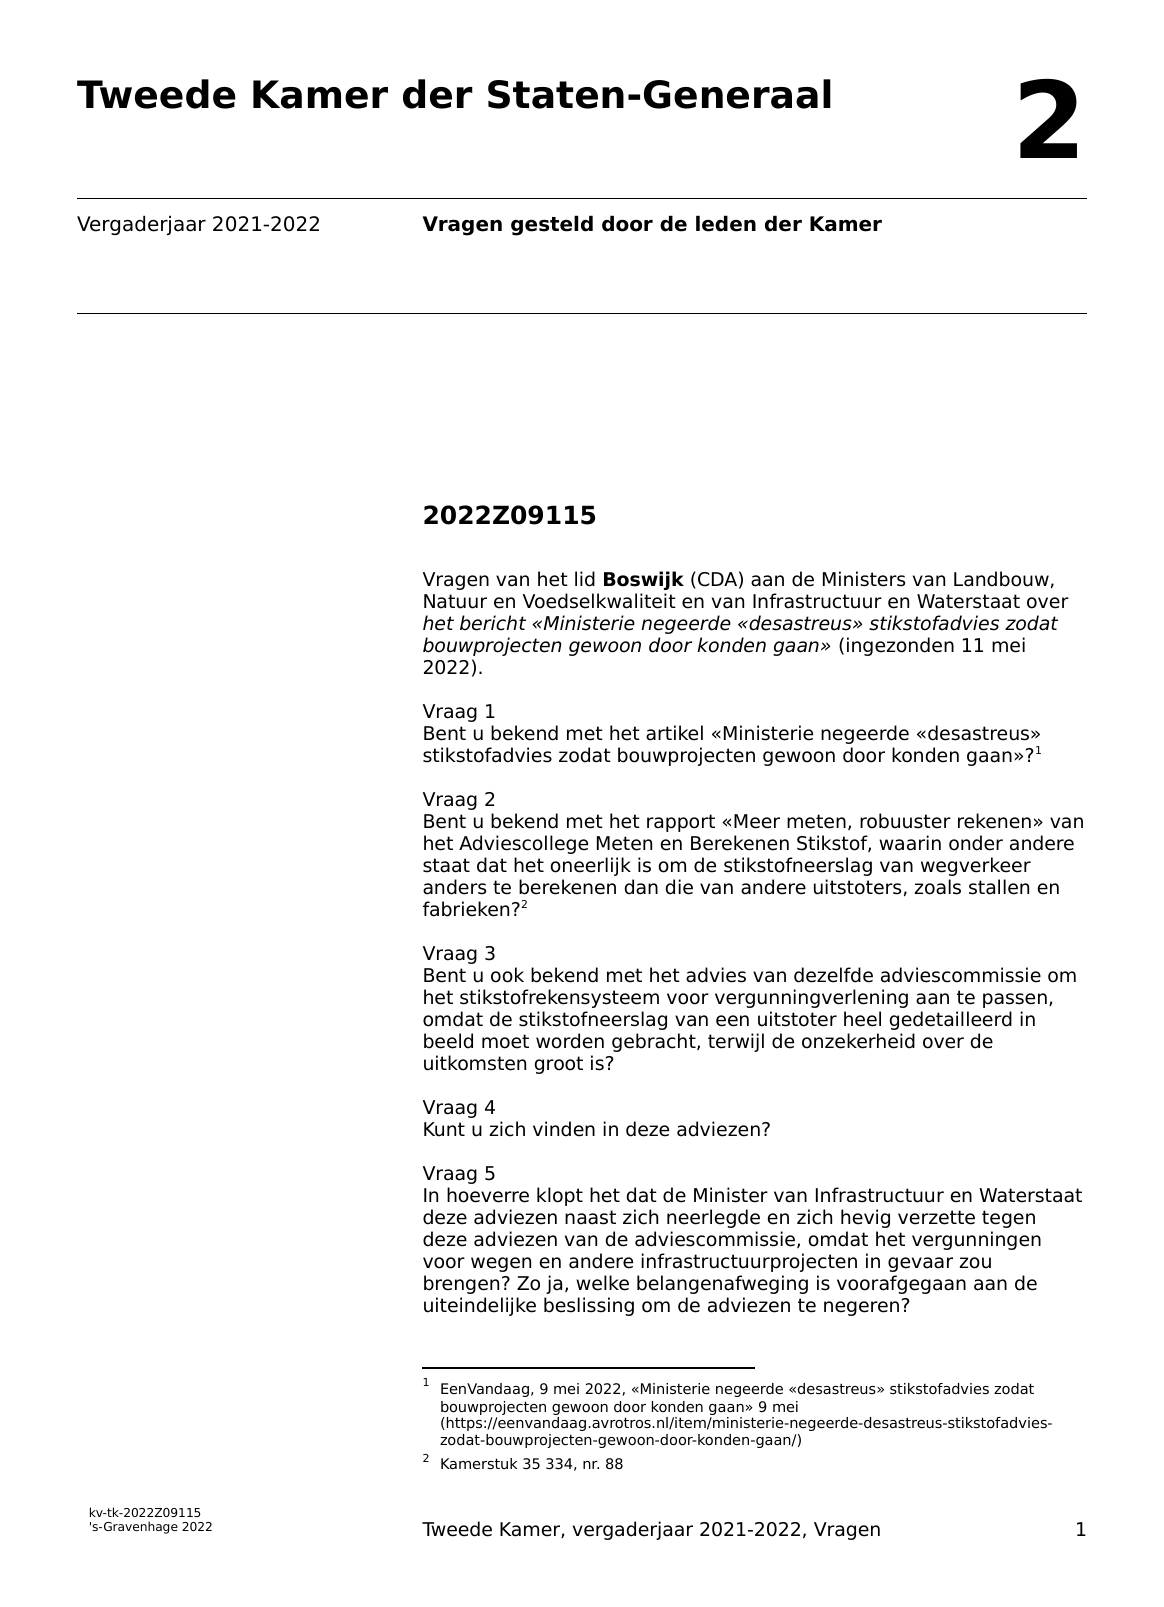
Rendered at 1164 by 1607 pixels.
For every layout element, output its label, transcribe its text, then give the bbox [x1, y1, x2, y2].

text Kamerstuk 35 334, nr. 88 [422, 1452, 1087, 1474]
text Bent u ook bekend met het advies van dezelfde adviescommissie om het stikstofrekensysteem voor vergunningverlening aan te passen, omdat de stikstofneerslag van een uitstoter heel gedetailleerd in beeld moet worden gebracht, terwijl de onzekerheid over de uitkomsten groot is? [422, 965, 1087, 1075]
text Bent u bekend met het rapport «Meer meten, robuuster rekenen» van het Adviescollege Meten en Berekenen Stikstof, waarin onder andere staat dat het oneerlijk is om de stikstofneerslag van wegverkeer anders te berekenen dan die van andere uitstoters, zoals stallen en fabrieken? [422, 811, 1087, 921]
text Vraag 4 [422, 1097, 1087, 1119]
text Kunt u zich vinden in deze adviezen? [422, 1119, 1087, 1141]
text kv-tk-2022Z09115 [88, 1506, 323, 1520]
text 2022Z09115 [422, 501, 1087, 531]
text EenVandaag, 9 mei 2022, «Ministerie negeerde «desastreus» stikstofadvies zodat bouwprojecten gewoon door konden gaan» 9 mei (https://eenvandaag.avrotros.nl/item/ministerie-negeerde-desastreus-stikstofadvies-zodat-bouwprojecten-gewoon-door-konden-gaan/) [422, 1377, 1087, 1449]
table_cell Vergaderjaar 2021-2022 [77, 199, 422, 313]
text Vragen van het lid Boswijk (CDA) aan de Ministers van Landbouw, Natuur en Voedselkwaliteit en van Infrastructuur en Waterstaat over het bericht «Ministerie negeerde «desastreus» stikstofadvies zodat bouwprojecten gewoon door konden gaan» (ingezonden 11 mei 2022). [422, 569, 1087, 679]
text Bent u bekend met het artikel «Ministerie negeerde «desastreus» stikstofadvies zodat bouwprojecten gewoon door konden gaan»? [422, 723, 1087, 767]
table_cell Vragen gesteld door de leden der Kamer [422, 199, 1087, 313]
table_header Tweede Kamer der Staten-Generaal [77, 59, 886, 198]
text Vraag 2 [422, 789, 1087, 811]
text Vraag 1 [422, 701, 1087, 723]
text In hoeverre klopt het dat de Minister van Infrastructuur en Waterstaat deze adviezen naast zich neerlegde en zich hevig verzette tegen deze adviezen van de adviescommissie, omdat het vergunningen voor wegen en andere infrastructuurprojecten in gevaar zou brengen? Zo ja, welke belangenafweging is voorafgegaan aan de uiteindelijke beslissing om de adviezen te negeren? [422, 1185, 1087, 1317]
table_header 2 [886, 59, 1087, 198]
text 's-Gravenhage 2022 [88, 1520, 323, 1534]
text Vraag 5 [422, 1163, 1087, 1185]
text Vraag 3 [422, 943, 1087, 965]
